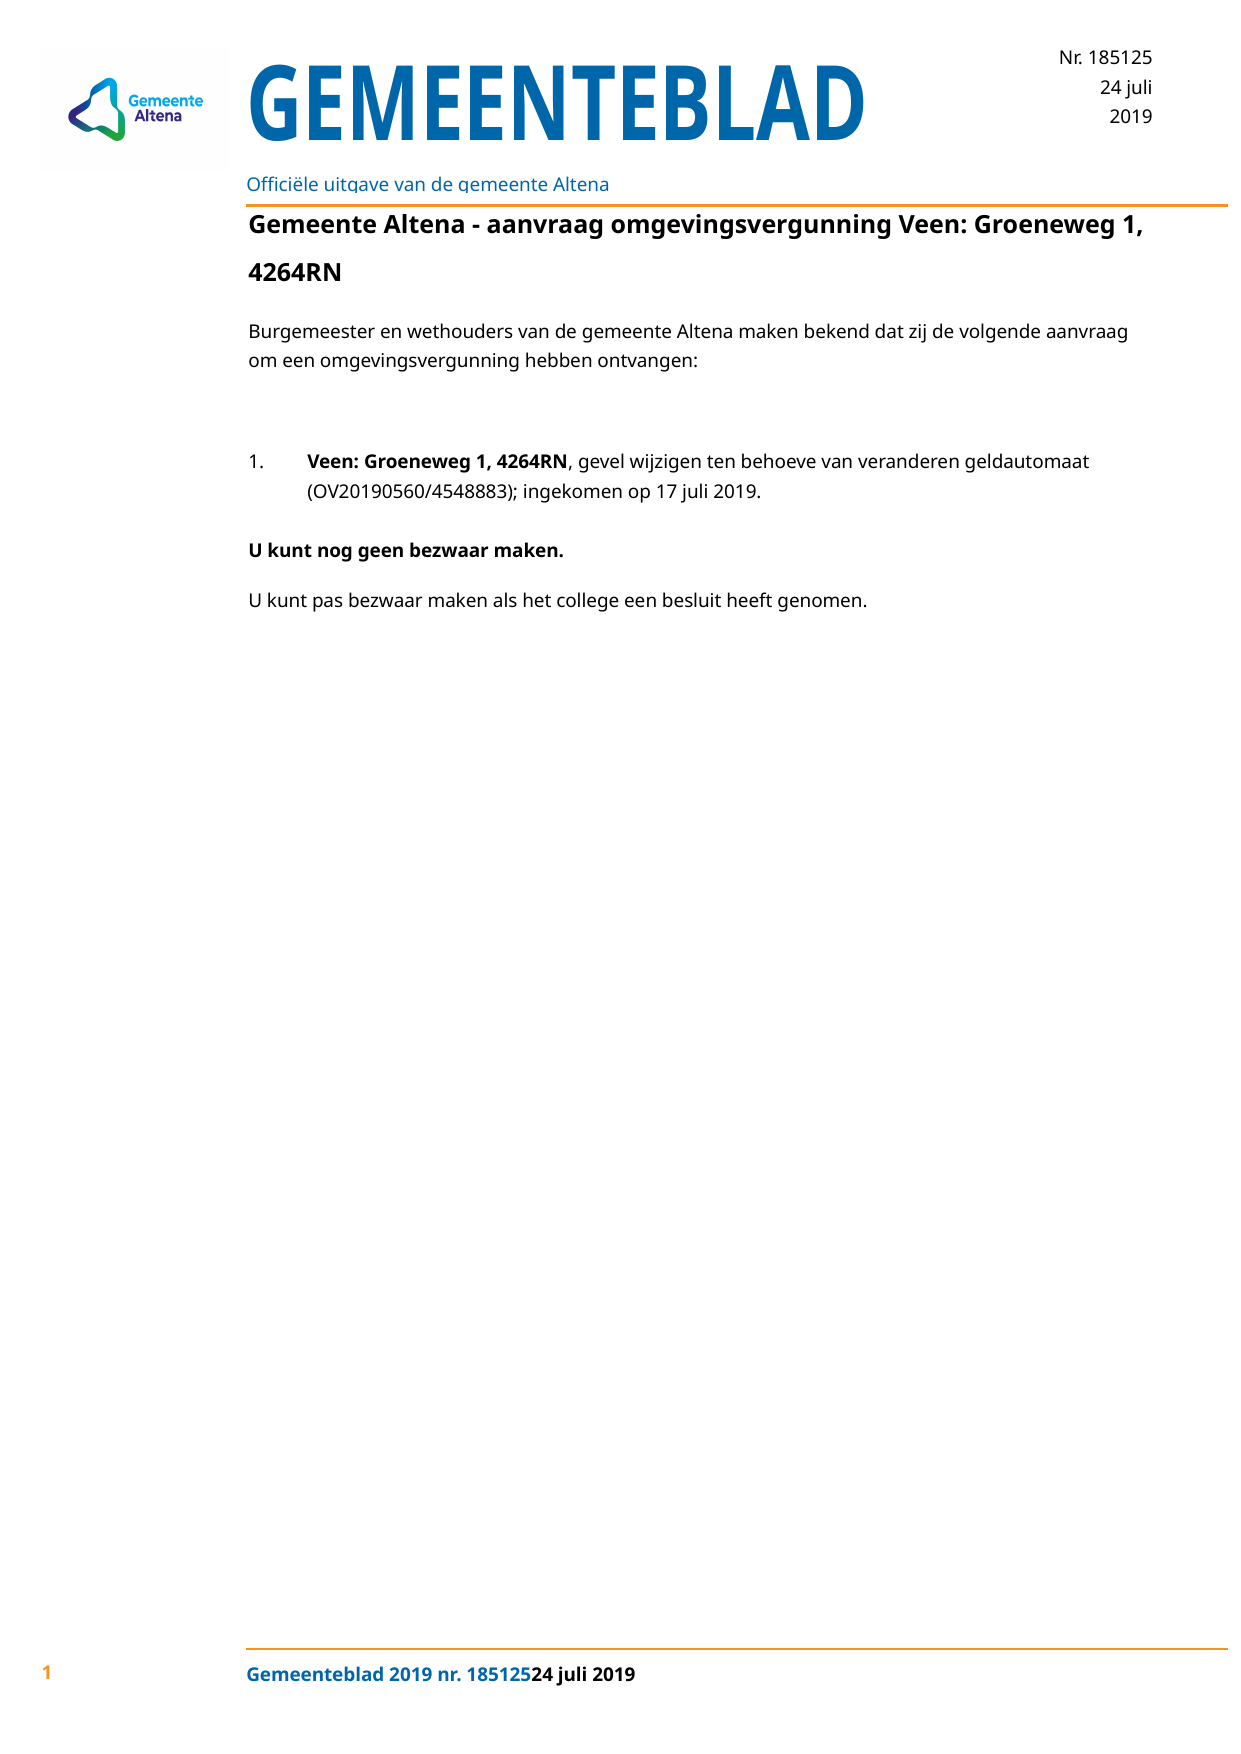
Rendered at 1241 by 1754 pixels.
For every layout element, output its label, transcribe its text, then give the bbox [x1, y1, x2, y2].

text U kunt nog geen bezwaar maken. [248, 537, 1152, 563]
text Burgemeester en wethouders van de gemeente Altena maken bekend dat zij de volgende aanvraag om een omgevingsvergunning hebben ontvangen: [248, 318, 1152, 373]
text Gemeente Altena - aanvraag omgevingsvergunning Veen: Groeneweg 1, 4264RN [248, 207, 1152, 288]
picture [41, 47, 231, 172]
list Veen: Groeneweg 1, 4264RN, gevel wijzigen ten behoeve van veranderen geldautomaat (OV20190560/4548883); ingekomen op 17 juli 2019. [248, 448, 1152, 504]
text U kunt pas bezwaar maken als het college een besluit heeft genomen. [248, 587, 1152, 613]
